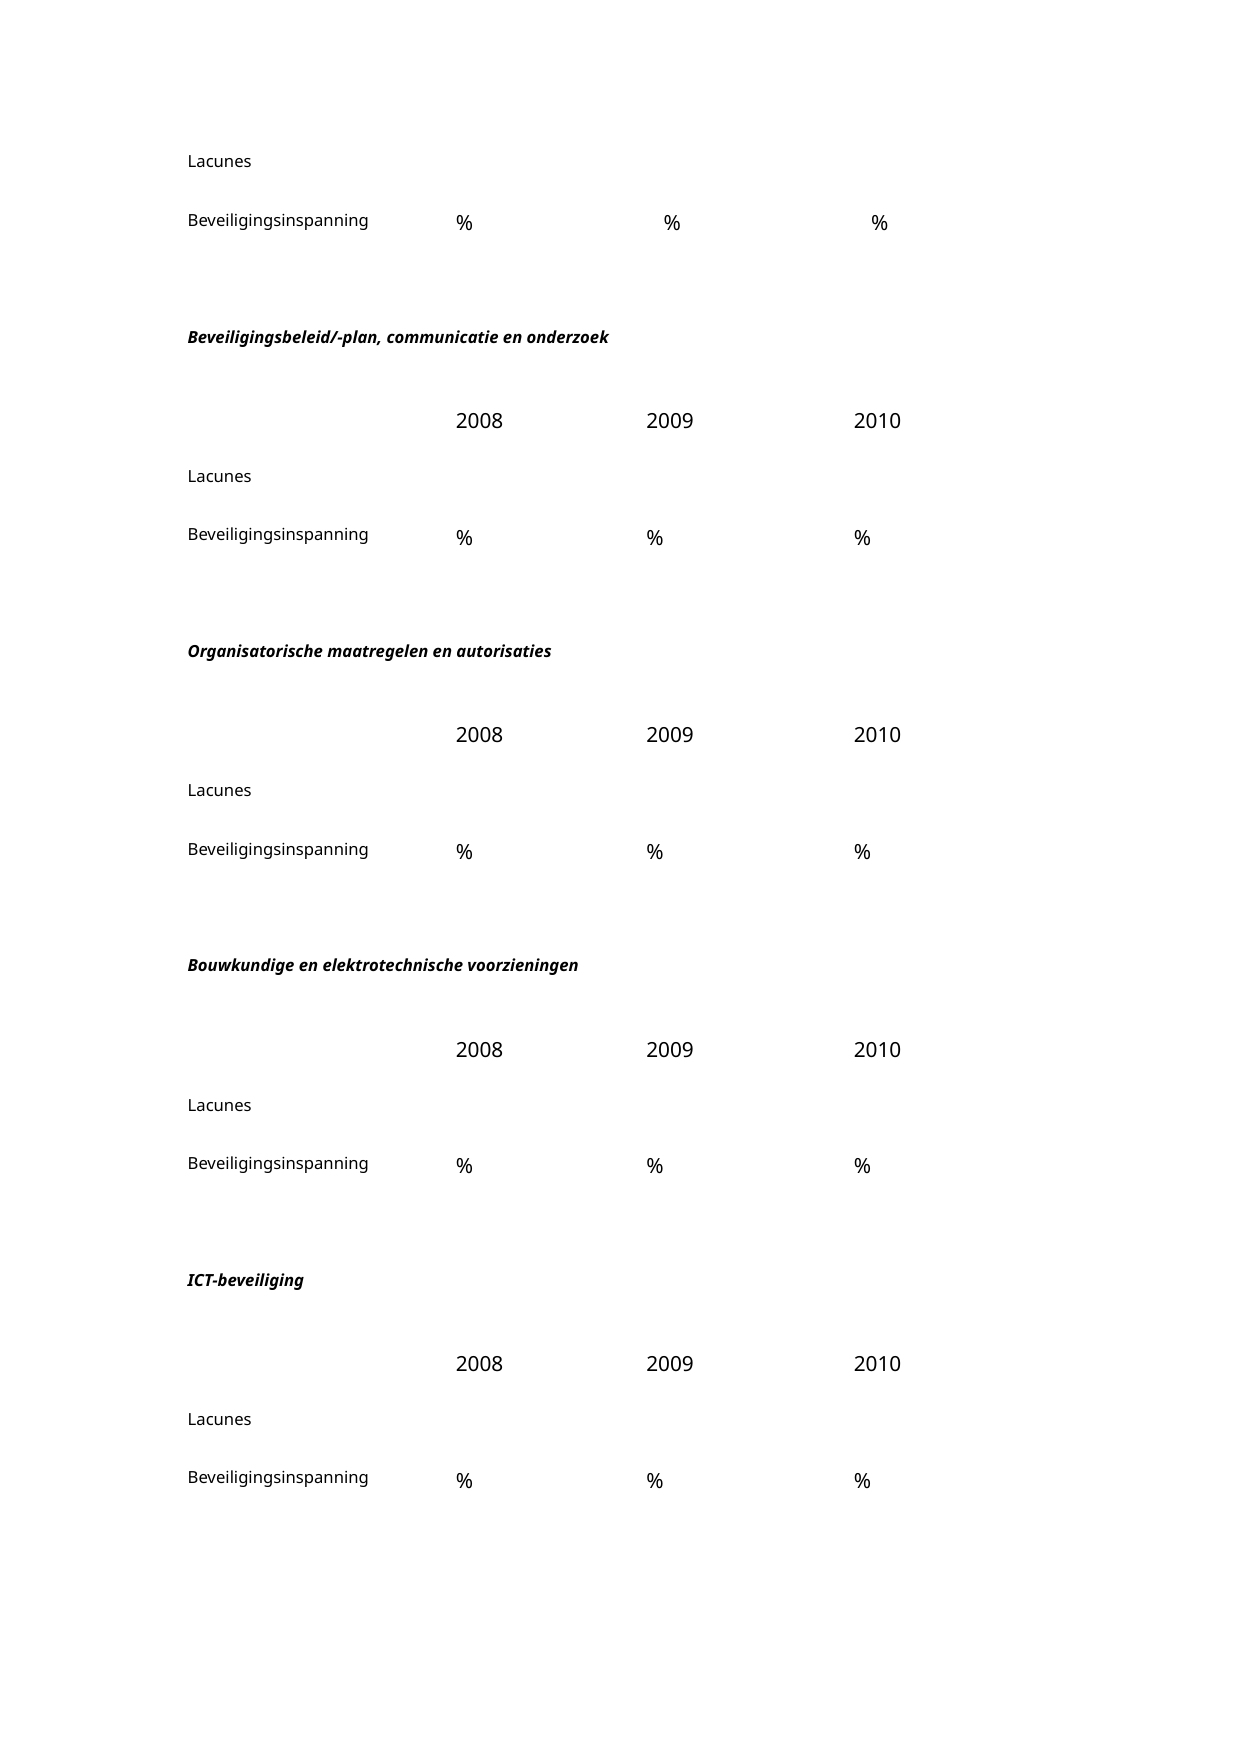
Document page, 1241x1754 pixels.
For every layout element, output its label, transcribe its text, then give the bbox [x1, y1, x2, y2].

table_cell [646, 779, 853, 837]
text Organisatorische maatregelen en autorisaties [187, 640, 1053, 662]
table_cell % [646, 1152, 853, 1210]
table_cell Beveiligingsinspanning [188, 523, 456, 581]
table_cell % [854, 523, 1053, 581]
table_cell [854, 464, 1053, 523]
text ICT-beveiliging [187, 1268, 1053, 1291]
table_cell [456, 1408, 646, 1466]
table_header 2010 [854, 406, 1053, 464]
table_cell % [646, 523, 853, 581]
table_header [188, 406, 456, 464]
table_cell % [854, 1466, 1053, 1524]
table_header [188, 1035, 456, 1093]
table_cell [854, 779, 1053, 837]
text Bouwkundige en elektrotechnische voorzieningen [187, 954, 1053, 977]
table_cell [663, 150, 871, 208]
table_cell Beveiligingsinspanning [188, 837, 456, 896]
table_header 2008 [456, 1035, 646, 1093]
table_header 2010 [854, 1349, 1053, 1407]
table_cell % [854, 837, 1053, 896]
table_cell % [456, 837, 646, 896]
table_cell [456, 779, 646, 837]
table_cell [854, 1408, 1053, 1466]
table_header 2009 [646, 406, 853, 464]
table_cell [646, 1408, 853, 1466]
table_cell Beveiligingsinspanning [188, 209, 456, 267]
table_header 2008 [456, 406, 646, 464]
table_cell % [854, 1152, 1053, 1210]
table_cell [854, 1093, 1053, 1152]
table_cell [646, 1093, 853, 1152]
table_header 2010 [854, 720, 1053, 779]
table_cell [456, 464, 646, 523]
table_cell % [456, 523, 646, 581]
table_cell % [646, 837, 853, 896]
table_cell Lacunes [188, 150, 456, 208]
table_cell % [456, 1152, 646, 1210]
table_cell Lacunes [188, 1408, 456, 1466]
table_cell [871, 150, 1053, 208]
table_header 2009 [646, 1349, 853, 1407]
table_cell % [871, 209, 1053, 267]
table_cell [456, 1093, 646, 1152]
table_cell % [646, 1466, 853, 1524]
table_header 2010 [854, 1035, 1053, 1093]
table_cell Beveiligingsinspanning [188, 1152, 456, 1210]
text Beveiligingsbeleid/-plan, communicatie en onderzoek [187, 325, 1053, 348]
table_header 2009 [646, 1035, 853, 1093]
table_header [188, 720, 456, 779]
table_cell Lacunes [188, 779, 456, 837]
table_header 2008 [456, 1349, 646, 1407]
table_cell [456, 150, 663, 208]
table_cell [646, 464, 853, 523]
table_cell % [663, 209, 871, 267]
table_cell Beveiligingsinspanning [188, 1466, 456, 1524]
table_cell Lacunes [188, 1093, 456, 1152]
table_header [188, 1349, 456, 1407]
table_cell Lacunes [188, 464, 456, 523]
table_cell % [456, 1466, 646, 1524]
table_header 2008 [456, 720, 646, 779]
table_cell % [456, 209, 663, 267]
table_header 2009 [646, 720, 853, 779]
